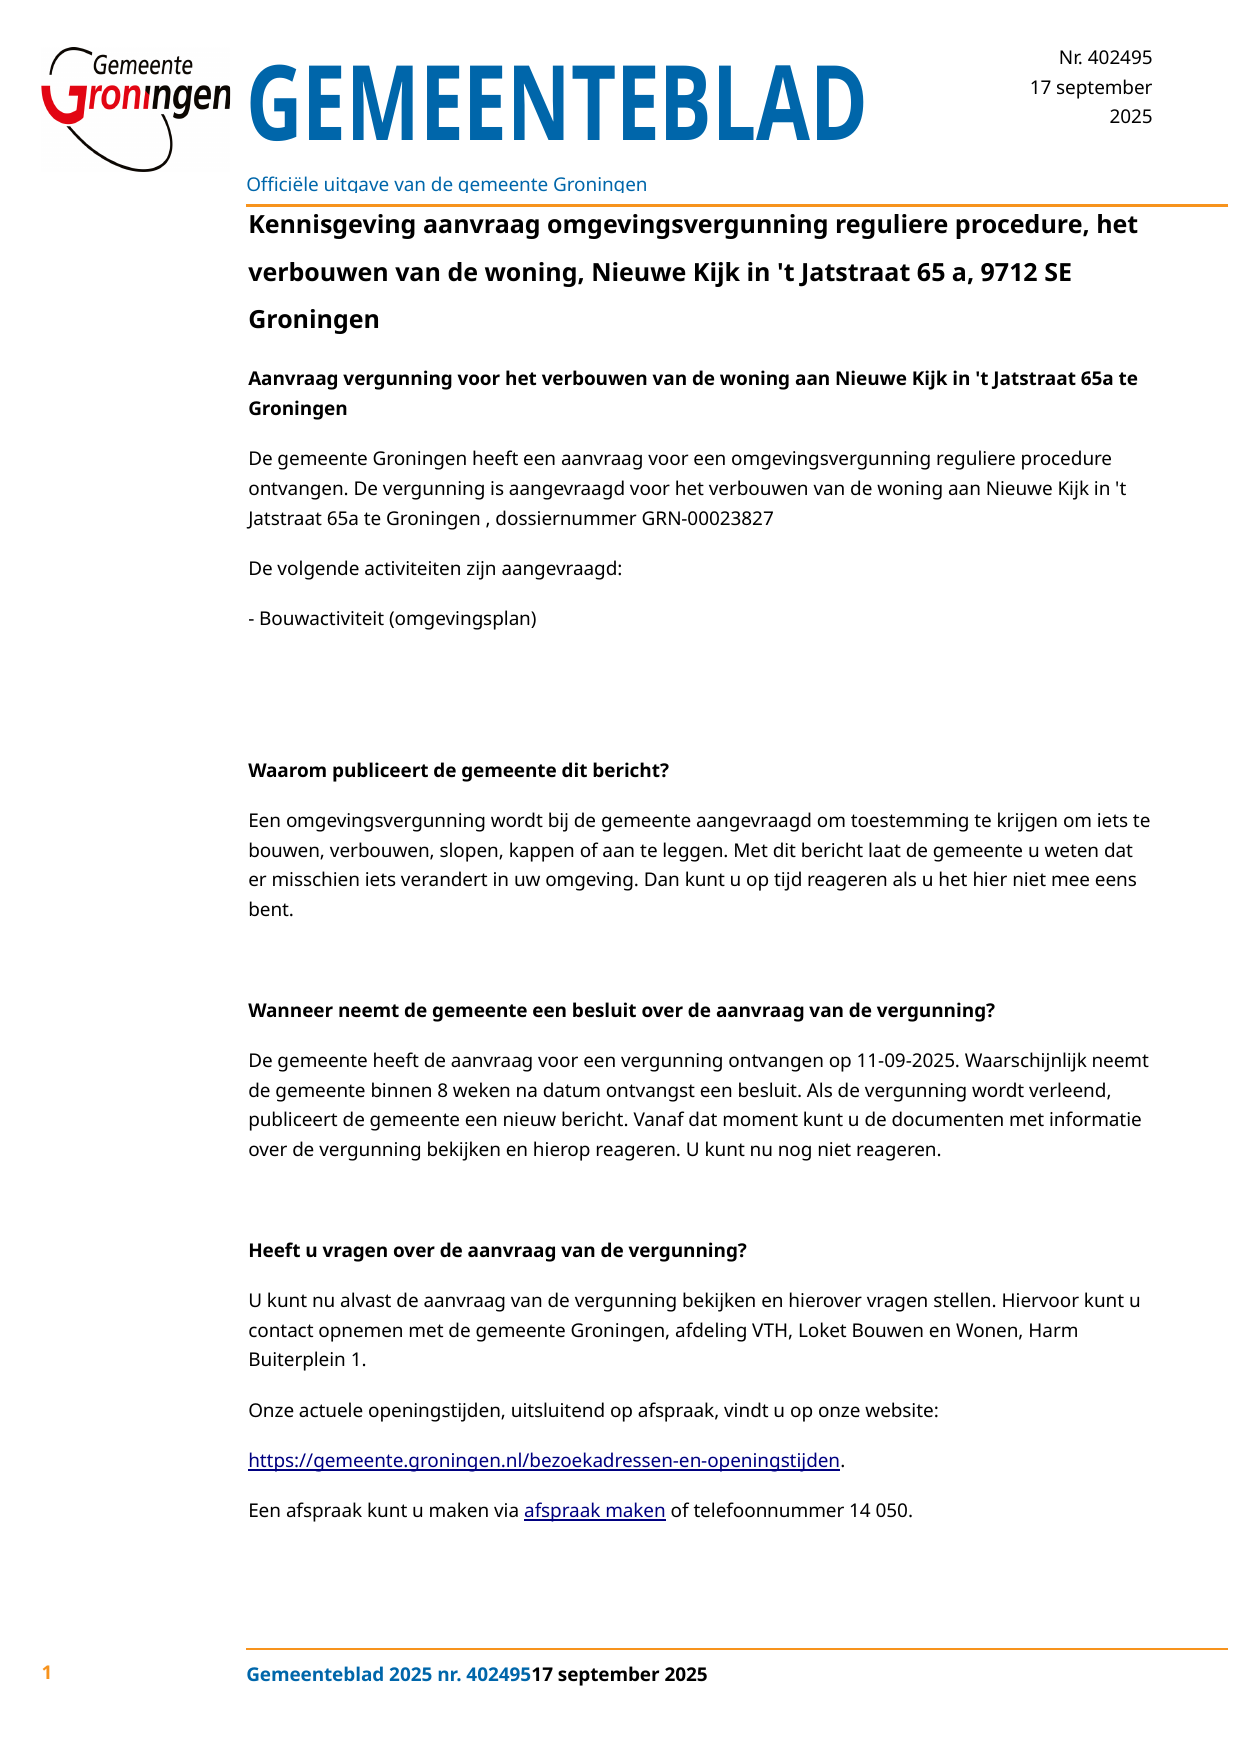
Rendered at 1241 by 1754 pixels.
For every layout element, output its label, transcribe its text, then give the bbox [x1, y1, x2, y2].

text https://gemeente.groningen.nl/bezoekadressen-en-openingstijden. [248, 1447, 1152, 1473]
text Een afspraak kunt u maken via afspraak maken of telefoonnummer 14 050. [248, 1498, 1152, 1523]
text Kennisgeving aanvraag omgevingsvergunning reguliere procedure, het verbouwen van de woning, Nieuwe Kijk in 't Jatstraat 65 a, 9712 SE Groningen [248, 207, 1152, 336]
text - Bouwactiviteit (omgevingsplan) [248, 606, 1152, 631]
text Wanneer neemt de gemeente een besluit over de aanvraag van de vergunning? [248, 997, 1152, 1022]
text U kunt nu alvast de aanvraag van de vergunning bekijken en hierover vragen stellen. Hiervoor kunt u contact opnemen met de gemeente Groningen, afdeling VTH, Loket Bouwen en Wonen, Harm Buiterplein 1. [248, 1287, 1152, 1372]
picture [41, 47, 231, 172]
text De gemeente Groningen heeft een aanvraag voor een omgevingsvergunning reguliere procedure ontvangen. De vergunning is aangevraagd voor het verbouwen van de woning aan Nieuwe Kijk in 't Jatstraat 65a te Groningen , dossiernummer GRN-00023827 [248, 446, 1152, 530]
text Aanvraag vergunning voor het verbouwen van de woning aan Nieuwe Kijk in 't Jatstraat 65a te Groningen [248, 366, 1152, 421]
text Heeft u vragen over de aanvraag van de vergunning? [248, 1237, 1152, 1262]
text De gemeente heeft de aanvraag voor een vergunning ontvangen op 11-09-2025. Waarschijnlijk neemt de gemeente binnen 8 weken na datum ontvangst een besluit. Als de vergunning wordt verleend, publiceert de gemeente een nieuw bericht. Vanaf dat moment kunt u de documenten met informatie over de vergunning bekijken en hierop reageren. U kunt nu nog niet reageren. [248, 1047, 1152, 1162]
text Waarom publiceert de gemeente dit bericht? [248, 757, 1152, 782]
text Onze actuele openingstijden, uitsluitend op afspraak, vindt u op onze website: [248, 1397, 1152, 1422]
text De volgende activiteiten zijn aangevraagd: [248, 555, 1152, 581]
text Een omgevingsvergunning wordt bij de gemeente aangevraagd om toestemming te krijgen om iets te bouwen, verbouwen, slopen, kappen of aan te leggen. Met dit bericht laat de gemeente u weten dat er misschien iets verandert in uw omgeving. Dan kunt u op tijd reageren als u het hier niet mee eens bent. [248, 807, 1152, 922]
